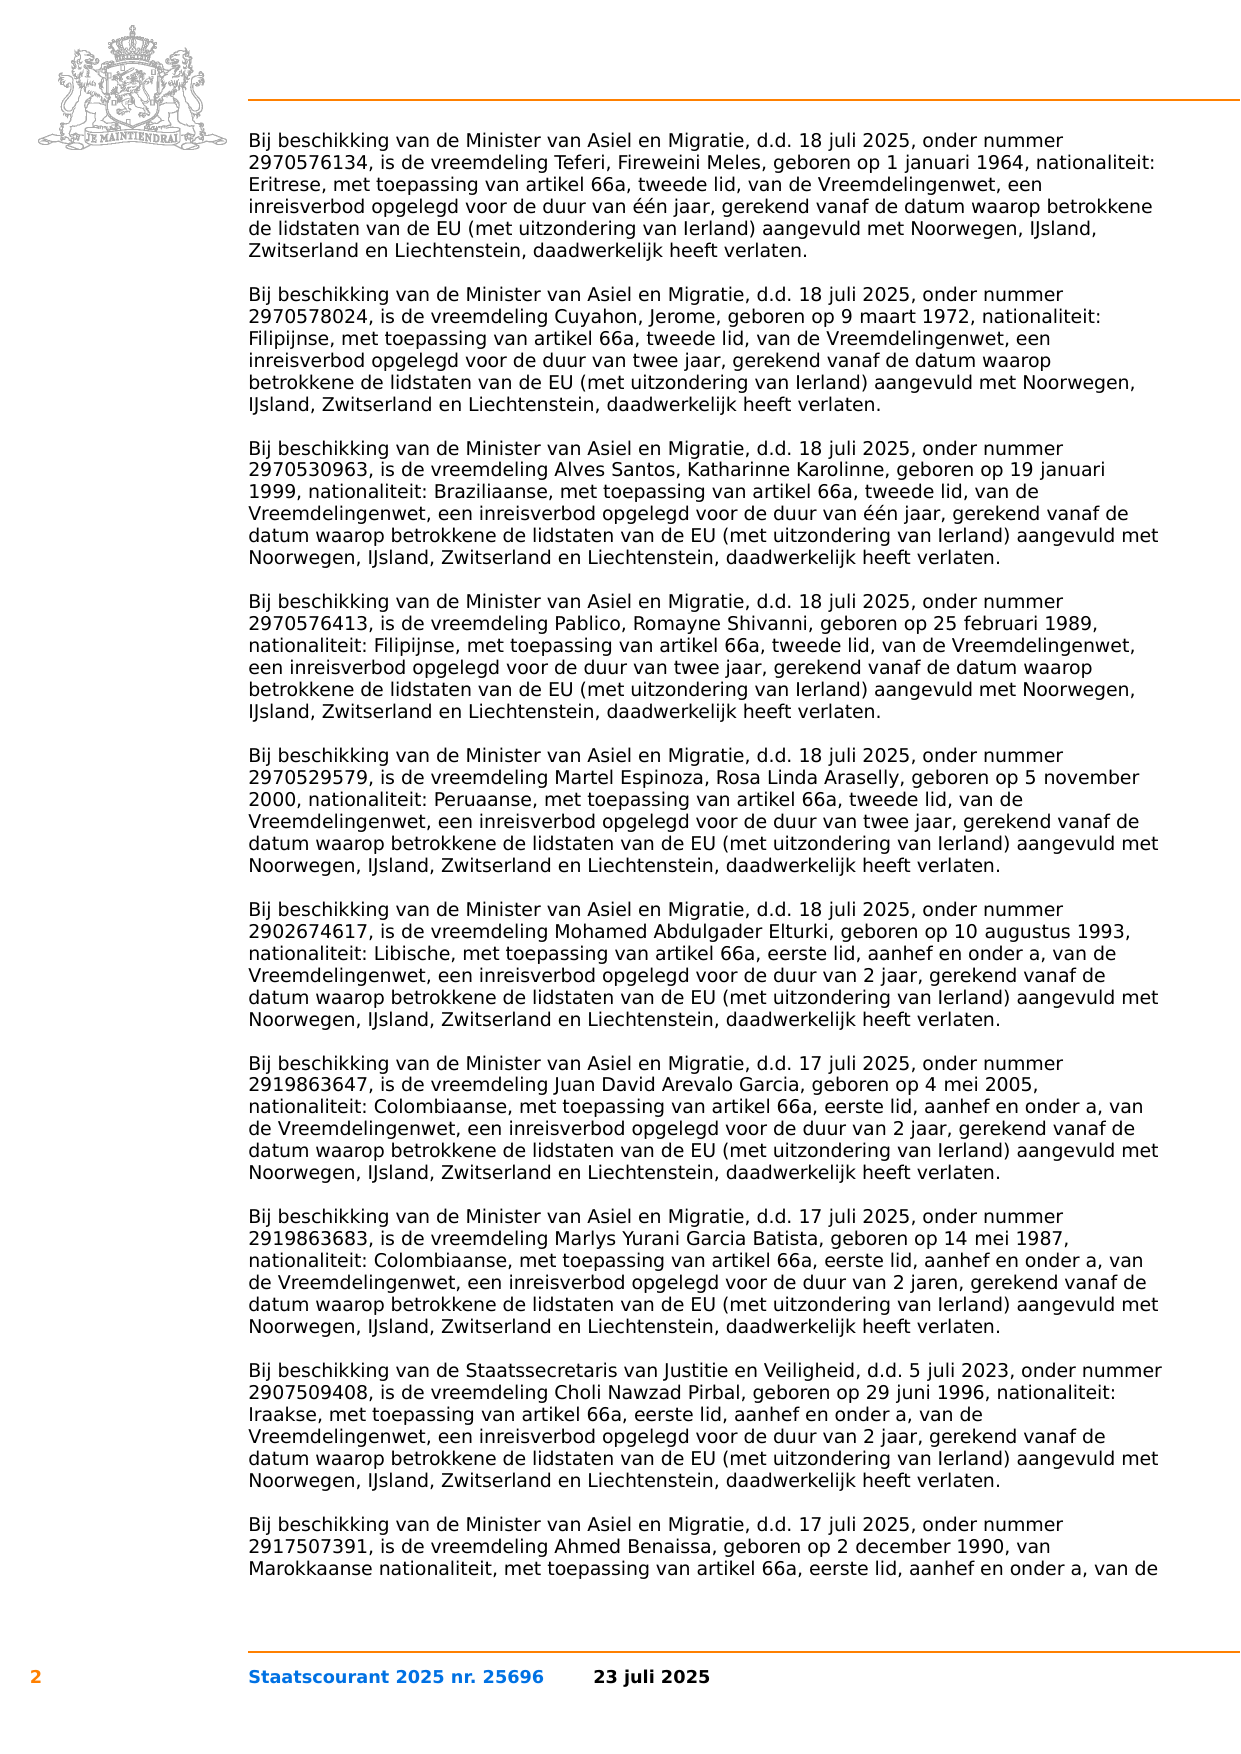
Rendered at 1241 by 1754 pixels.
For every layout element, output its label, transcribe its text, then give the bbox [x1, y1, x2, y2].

text Bij beschikking van de Minister van Asiel en Migratie, d.d. 17 juli 2025, onder nummer 2919863647, is de vreemdeling Juan David Arevalo Garcia, geboren op 4 mei 2005, nationaliteit: Colombiaanse, met toepassing van artikel 66a, eerste lid, aanhef en onder a, van de Vreemdelingenwet, een inreisverbod opgelegd voor de duur van 2 jaar, gerekend vanaf de datum waarop betrokkene de lidstaten van de EU (met uitzondering van Ierland) aangevuld met Noorwegen, IJsland, Zwitserland en Liechtenstein, daadwerkelijk heeft verlaten. [248, 1052, 1163, 1184]
text Bij beschikking van de Minister van Asiel en Migratie, d.d. 18 juli 2025, onder nummer 2902674617, is de vreemdeling Mohamed Abdulgader Elturki, geboren op 10 augustus 1993, nationaliteit: Libische, met toepassing van artikel 66a, eerste lid, aanhef en onder a, van de Vreemdelingenwet, een inreisverbod opgelegd voor de duur van 2 jaar, gerekend vanaf de datum waarop betrokkene de lidstaten van de EU (met uitzondering van Ierland) aangevuld met Noorwegen, IJsland, Zwitserland en Liechtenstein, daadwerkelijk heeft verlaten. [248, 899, 1163, 1031]
text Bij beschikking van de Minister van Asiel en Migratie, d.d. 18 juli 2025, onder nummer 2970576134, is de vreemdeling Teferi, Fireweini Meles, geboren op 1 januari 1964, nationaliteit: Eritrese, met toepassing van artikel 66a, tweede lid, van de Vreemdelingenwet, een inreisverbod opgelegd voor de duur van één jaar, gerekend vanaf de datum waarop betrokkene de lidstaten van de EU (met uitzondering van Ierland) aangevuld met Noorwegen, IJsland, Zwitserland en Liechtenstein, daadwerkelijk heeft verlaten. [248, 130, 1163, 262]
text Bij beschikking van de Minister van Asiel en Migratie, d.d. 17 juli 2025, onder nummer 2919863683, is de vreemdeling Marlys Yurani Garcia Batista, geboren op 14 mei 1987, nationaliteit: Colombiaanse, met toepassing van artikel 66a, eerste lid, aanhef en onder a, van de Vreemdelingenwet, een inreisverbod opgelegd voor de duur van 2 jaren, gerekend vanaf de datum waarop betrokkene de lidstaten van de EU (met uitzondering van Ierland) aangevuld met Noorwegen, IJsland, Zwitserland en Liechtenstein, daadwerkelijk heeft verlaten. [248, 1206, 1163, 1338]
text Bij beschikking van de Minister van Asiel en Migratie, d.d. 18 juli 2025, onder nummer 2970529579, is de vreemdeling Martel Espinoza, Rosa Linda Araselly, geboren op 5 november 2000, nationaliteit: Peruaanse, met toepassing van artikel 66a, tweede lid, van de Vreemdelingenwet, een inreisverbod opgelegd voor de duur van twee jaar, gerekend vanaf de datum waarop betrokkene de lidstaten van de EU (met uitzondering van Ierland) aangevuld met Noorwegen, IJsland, Zwitserland en Liechtenstein, daadwerkelijk heeft verlaten. [248, 745, 1163, 877]
text Bij beschikking van de Minister van Asiel en Migratie, d.d. 18 juli 2025, onder nummer 2970530963, is de vreemdeling Alves Santos, Katharinne Karolinne, geboren op 19 januari 1999, nationaliteit: Braziliaanse, met toepassing van artikel 66a, tweede lid, van de Vreemdelingenwet, een inreisverbod opgelegd voor de duur van één jaar, gerekend vanaf de datum waarop betrokkene de lidstaten van de EU (met uitzondering van Ierland) aangevuld met Noorwegen, IJsland, Zwitserland en Liechtenstein, daadwerkelijk heeft verlaten. [248, 437, 1163, 569]
text Bij beschikking van de Minister van Asiel en Migratie, d.d. 18 juli 2025, onder nummer 2970578024, is de vreemdeling Cuyahon, Jerome, geboren op 9 maart 1972, nationaliteit: Filipijnse, met toepassing van artikel 66a, tweede lid, van de Vreemdelingenwet, een inreisverbod opgelegd voor de duur van twee jaar, gerekend vanaf de datum waarop betrokkene de lidstaten van de EU (met uitzondering van Ierland) aangevuld met Noorwegen, IJsland, Zwitserland en Liechtenstein, daadwerkelijk heeft verlaten. [248, 284, 1163, 416]
text Bij beschikking van de Minister van Asiel en Migratie, d.d. 17 juli 2025, onder nummer 2917507391, is de vreemdeling Ahmed Benaissa, geboren op 2 december 1990, van Marokkaanse nationaliteit, met toepassing van artikel 66a, eerste lid, aanhef en onder a, van de [248, 1514, 1163, 1579]
picture [38, 25, 227, 150]
text Bij beschikking van de Staatssecretaris van Justitie en Veiligheid, d.d. 5 juli 2023, onder nummer 2907509408, is de vreemdeling Choli Nawzad Pirbal, geboren op 29 juni 1996, nationaliteit: Iraakse, met toepassing van artikel 66a, eerste lid, aanhef en onder a, van de Vreemdelingenwet, een inreisverbod opgelegd voor de duur van 2 jaar, gerekend vanaf de datum waarop betrokkene de lidstaten van de EU (met uitzondering van Ierland) aangevuld met Noorwegen, IJsland, Zwitserland en Liechtenstein, daadwerkelijk heeft verlaten. [248, 1360, 1163, 1492]
text Bij beschikking van de Minister van Asiel en Migratie, d.d. 18 juli 2025, onder nummer 2970576413, is de vreemdeling Pablico, Romayne Shivanni, geboren op 25 februari 1989, nationaliteit: Filipijnse, met toepassing van artikel 66a, tweede lid, van de Vreemdelingenwet, een inreisverbod opgelegd voor de duur van twee jaar, gerekend vanaf de datum waarop betrokkene de lidstaten van de EU (met uitzondering van Ierland) aangevuld met Noorwegen, IJsland, Zwitserland en Liechtenstein, daadwerkelijk heeft verlaten. [248, 591, 1163, 723]
